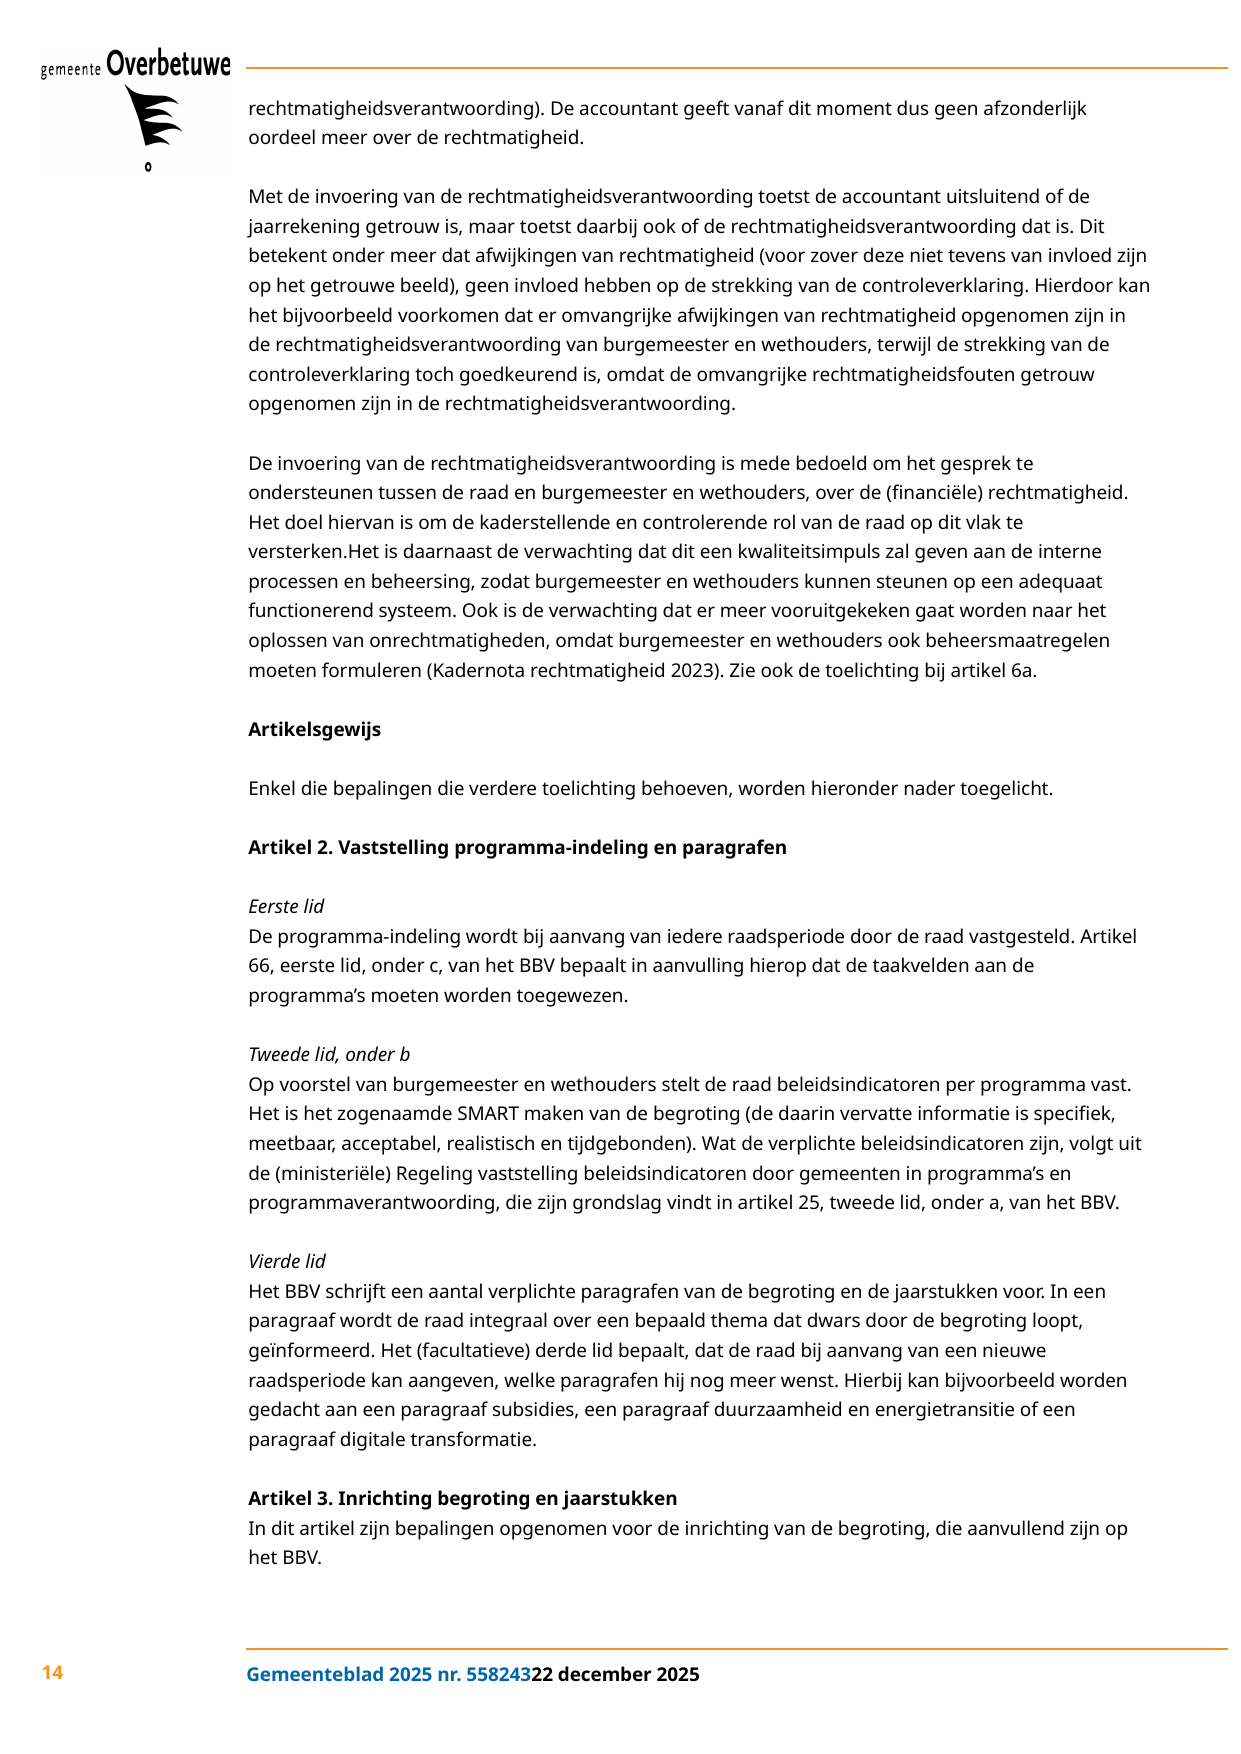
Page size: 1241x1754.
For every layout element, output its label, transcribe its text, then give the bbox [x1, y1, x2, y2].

text Eerste lid [248, 893, 1152, 919]
text rechtmatigheidsverantwoording). De accountant geeft vanaf dit moment dus geen afzonderlijk oordeel meer over de rechtmatigheid. [248, 95, 1152, 150]
text Artikel 2. Vaststelling programma-indeling en paragrafen [248, 834, 1152, 860]
text Het BBV schrijft een aantal verplichte paragrafen van de begroting en de jaarstukken voor. In een paragraaf wordt de raad integraal over een bepaald thema dat dwars door de begroting loopt, geïnformeerd. Het (facultatieve) derde lid bepaalt, dat de raad bij aanvang van een nieuwe raadsperiode kan aangeven, welke paragrafen hij nog meer wenst. Hierbij kan bijvoorbeeld worden gedacht aan een paragraaf subsidies, een paragraaf duurzaamheid en energietransitie of een paragraaf digitale transformatie. [248, 1278, 1152, 1452]
text Artikel 3. Inrichting begroting en jaarstukken [248, 1485, 1152, 1511]
text De invoering van de rechtmatigheidsverantwoording is mede bedoeld om het gesprek te ondersteunen tussen de raad en burgemeester en wethouders, over de (financiële) rechtmatigheid. Het doel hiervan is om de kaderstellende en controlerende rol van de raad op dit vlak te versterken.Het is daarnaast de verwachting dat dit een kwaliteitsimpuls zal geven aan de interne processen en beheersing, zodat burgemeester en wethouders kunnen steunen op een adequaat functionerend systeem. Ook is de verwachting dat er meer vooruitgekeken gaat worden naar het oplossen van onrechtmatigheden, omdat burgemeester en wethouders ook beheersmaatregelen moeten formuleren (Kadernota rechtmatigheid 2023). Zie ook de toelichting bij artikel 6a. [248, 450, 1152, 683]
text Met de invoering van de rechtmatigheidsverantwoording toetst de accountant uitsluitend of de jaarrekening getrouw is, maar toetst daarbij ook of de rechtmatigheidsverantwoording dat is. Dit betekent onder meer dat afwijkingen van rechtmatigheid (voor zover deze niet tevens van invloed zijn op het getrouwe beeld), geen invloed hebben op de strekking van de controleverklaring. Hierdoor kan het bijvoorbeeld voorkomen dat er omvangrijke afwijkingen van rechtmatigheid opgenomen zijn in de rechtmatigheidsverantwoording van burgemeester en wethouders, terwijl de strekking van de controleverklaring toch goedkeurend is, omdat de omvangrijke rechtmatigheidsfouten getrouw opgenomen zijn in de rechtmatigheidsverantwoording. [248, 183, 1152, 416]
text Vierde lid [248, 1248, 1152, 1274]
text Enkel die bepalingen die verdere toelichting behoeven, worden hieronder nader toegelicht. [248, 775, 1152, 801]
text Op voorstel van burgemeester en wethouders stelt de raad beleidsindicatoren per programma vast. Het is het zogenaamde SMART maken van de begroting (de daarin vervatte informatie is specifiek, meetbaar, acceptabel, realistisch en tijdgebonden). Wat de verplichte beleidsindicatoren zijn, volgt uit de (ministeriële) Regeling vaststelling beleidsindicatoren door gemeenten in programma’s en programmaverantwoording, die zijn grondslag vindt in artikel 25, tweede lid, onder a, van het BBV. [248, 1071, 1152, 1215]
text Tweede lid, onder b [248, 1041, 1152, 1067]
text Artikelsgewijs [248, 716, 1152, 742]
text In dit artikel zijn bepalingen opgenomen voor de inrichting van de begroting, die aanvullend zijn op het BBV. [248, 1515, 1152, 1570]
text De programma-indeling wordt bij aanvang van iedere raadsperiode door de raad vastgesteld. Artikel 66, eerste lid, onder c, van het BBV bepaalt in aanvulling hierop dat de taakvelden aan de programma’s moeten worden toegewezen. [248, 923, 1152, 1008]
picture [41, 47, 231, 172]
